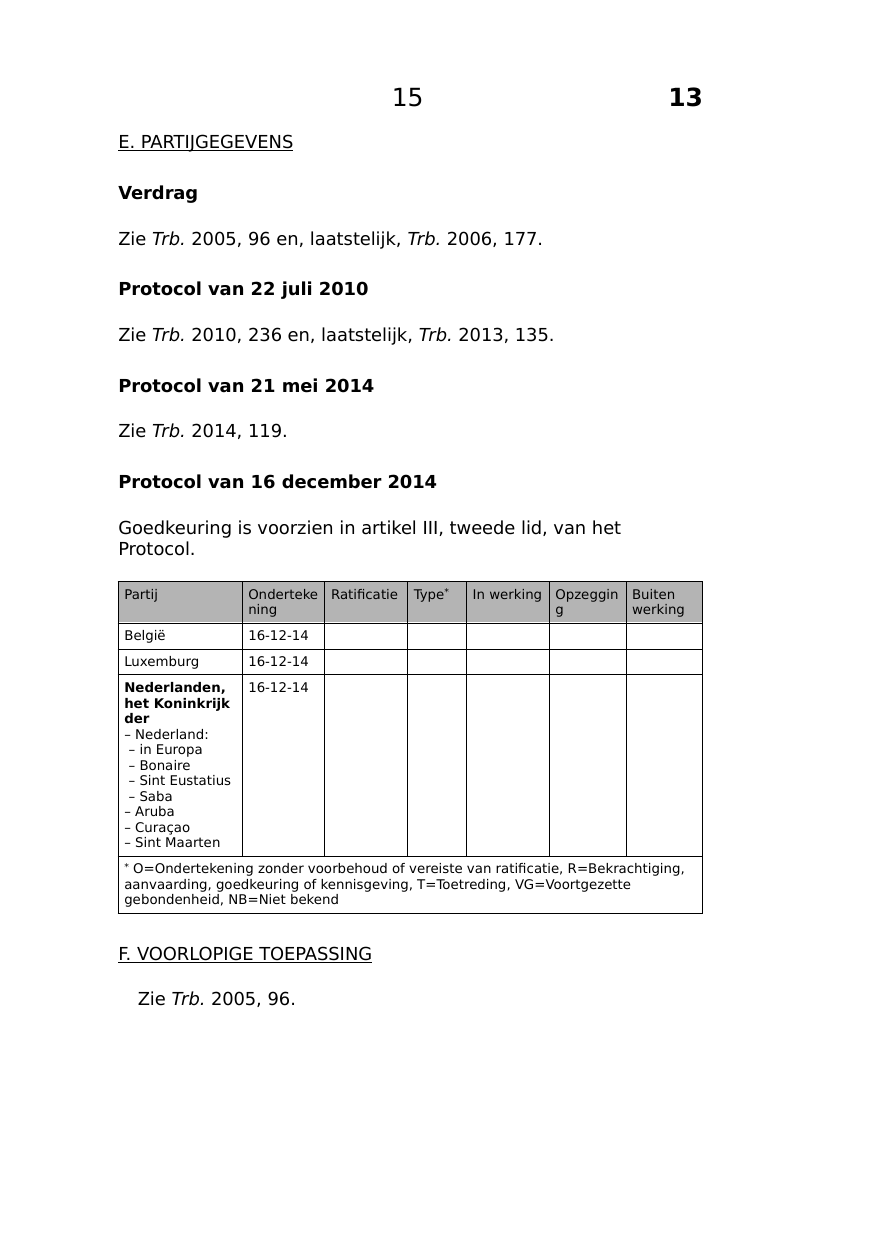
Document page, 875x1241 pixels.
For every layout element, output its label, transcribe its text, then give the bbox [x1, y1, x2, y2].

table_cell [550, 742, 626, 758]
table_cell [550, 835, 626, 856]
table_cell [408, 820, 466, 835]
table_cell – Aruba [119, 804, 242, 820]
table_cell [325, 773, 407, 789]
table_cell [325, 820, 407, 835]
table_cell [627, 820, 702, 835]
table_cell [325, 758, 407, 773]
table_cell – Bonaire [119, 758, 242, 773]
table_cell [467, 804, 549, 820]
table_cell [627, 650, 702, 674]
table_cell [467, 675, 549, 727]
table_cell [325, 835, 407, 856]
table_cell [243, 773, 324, 789]
table_cell [550, 789, 626, 804]
table_cell [467, 789, 549, 804]
table_cell [627, 835, 702, 856]
table_cell [627, 675, 702, 727]
table_header Ratificatie [325, 582, 407, 622]
text Zie Trb. 2005, 96. [118, 989, 703, 1010]
table_cell [467, 742, 549, 758]
table_cell – Saba [119, 789, 242, 804]
table_cell [550, 773, 626, 789]
table_cell [627, 773, 702, 789]
subtitle Verdrag [118, 183, 703, 203]
text Goedkeuring is voorzien in artikel III, tweede lid, van het Protocol. [118, 518, 703, 559]
table_cell [408, 742, 466, 758]
table_cell [243, 727, 324, 742]
table_cell [325, 789, 407, 804]
table_cell [627, 624, 702, 648]
table_cell [408, 675, 466, 727]
table_cell [627, 789, 702, 804]
table_cell [467, 650, 549, 674]
table_cell [408, 835, 466, 856]
subtitle Protocol van 21 mei 2014 [118, 376, 703, 396]
table_cell [467, 773, 549, 789]
table_cell België [119, 624, 242, 648]
table_cell – Nederland: [119, 727, 242, 742]
table_cell [243, 820, 324, 835]
text Zie Trb. 2014, 119. [118, 421, 703, 442]
table_cell [408, 650, 466, 674]
subtitle Protocol van 16 december 2014 [118, 472, 703, 493]
table_header Type* [408, 582, 466, 622]
table_cell – Sint Maarten [119, 835, 242, 856]
table_cell [467, 624, 549, 648]
table_cell 16-12-14 [243, 650, 324, 674]
table_cell [467, 835, 549, 856]
table_cell [467, 727, 549, 742]
table_header Opzegging [550, 582, 626, 622]
table_cell [550, 804, 626, 820]
table_cell – in Europa [119, 742, 242, 758]
table_cell [325, 624, 407, 648]
table_header Partij [119, 582, 242, 622]
table_cell [408, 624, 466, 648]
table_cell [408, 773, 466, 789]
table_cell [467, 820, 549, 835]
table_cell [243, 758, 324, 773]
table_cell [467, 758, 549, 773]
table_header In werking [467, 582, 549, 622]
table_cell [550, 758, 626, 773]
table_cell [243, 742, 324, 758]
table_cell [325, 675, 407, 727]
table_cell [325, 804, 407, 820]
table_cell [408, 789, 466, 804]
table_cell Luxemburg [119, 650, 242, 674]
table_cell [550, 624, 626, 648]
table_cell [325, 727, 407, 742]
table_cell – Curaçao [119, 820, 242, 835]
table_cell Nederlanden, het Koninkrijk der [119, 675, 242, 727]
table_cell [627, 742, 702, 758]
table_cell [627, 804, 702, 820]
table_cell [243, 789, 324, 804]
table_cell * O=Ondertekening zonder voorbehoud of vereiste van ratificatie, R=Bekrachtiging, aanvaarding, goedkeuring of kennisgeving, T=Toetreding, VG=Voortgezette gebondenheid, NB=Niet bekend [119, 857, 702, 912]
table_cell – Sint Eustatius [119, 773, 242, 789]
table_cell [550, 650, 626, 674]
subtitle E. PARTIJGEGEVENS [118, 132, 703, 153]
table_cell [550, 727, 626, 742]
table_cell [627, 727, 702, 742]
text Zie Trb. 2010, 236 en, laatstelijk, Trb. 2013, 135. [118, 325, 703, 346]
table_cell [243, 835, 324, 856]
table_cell [550, 675, 626, 727]
table_cell 16-12-14 [243, 675, 324, 727]
table_cell [408, 758, 466, 773]
table_cell [408, 804, 466, 820]
table_header Buiten werking [627, 582, 702, 622]
subtitle F. VOORLOPIGE TOEPASSING [118, 943, 703, 964]
table_cell [325, 650, 407, 674]
table_cell [325, 742, 407, 758]
table_cell 16-12-14 [243, 624, 324, 648]
table_cell [408, 727, 466, 742]
text Zie Trb. 2005, 96 en, laatstelijk, Trb. 2006, 177. [118, 228, 703, 249]
table_header Ondertekening [243, 582, 324, 622]
table_cell [627, 758, 702, 773]
subtitle Protocol van 22 juli 2010 [118, 279, 703, 300]
table_cell [550, 820, 626, 835]
table_cell [243, 804, 324, 820]
